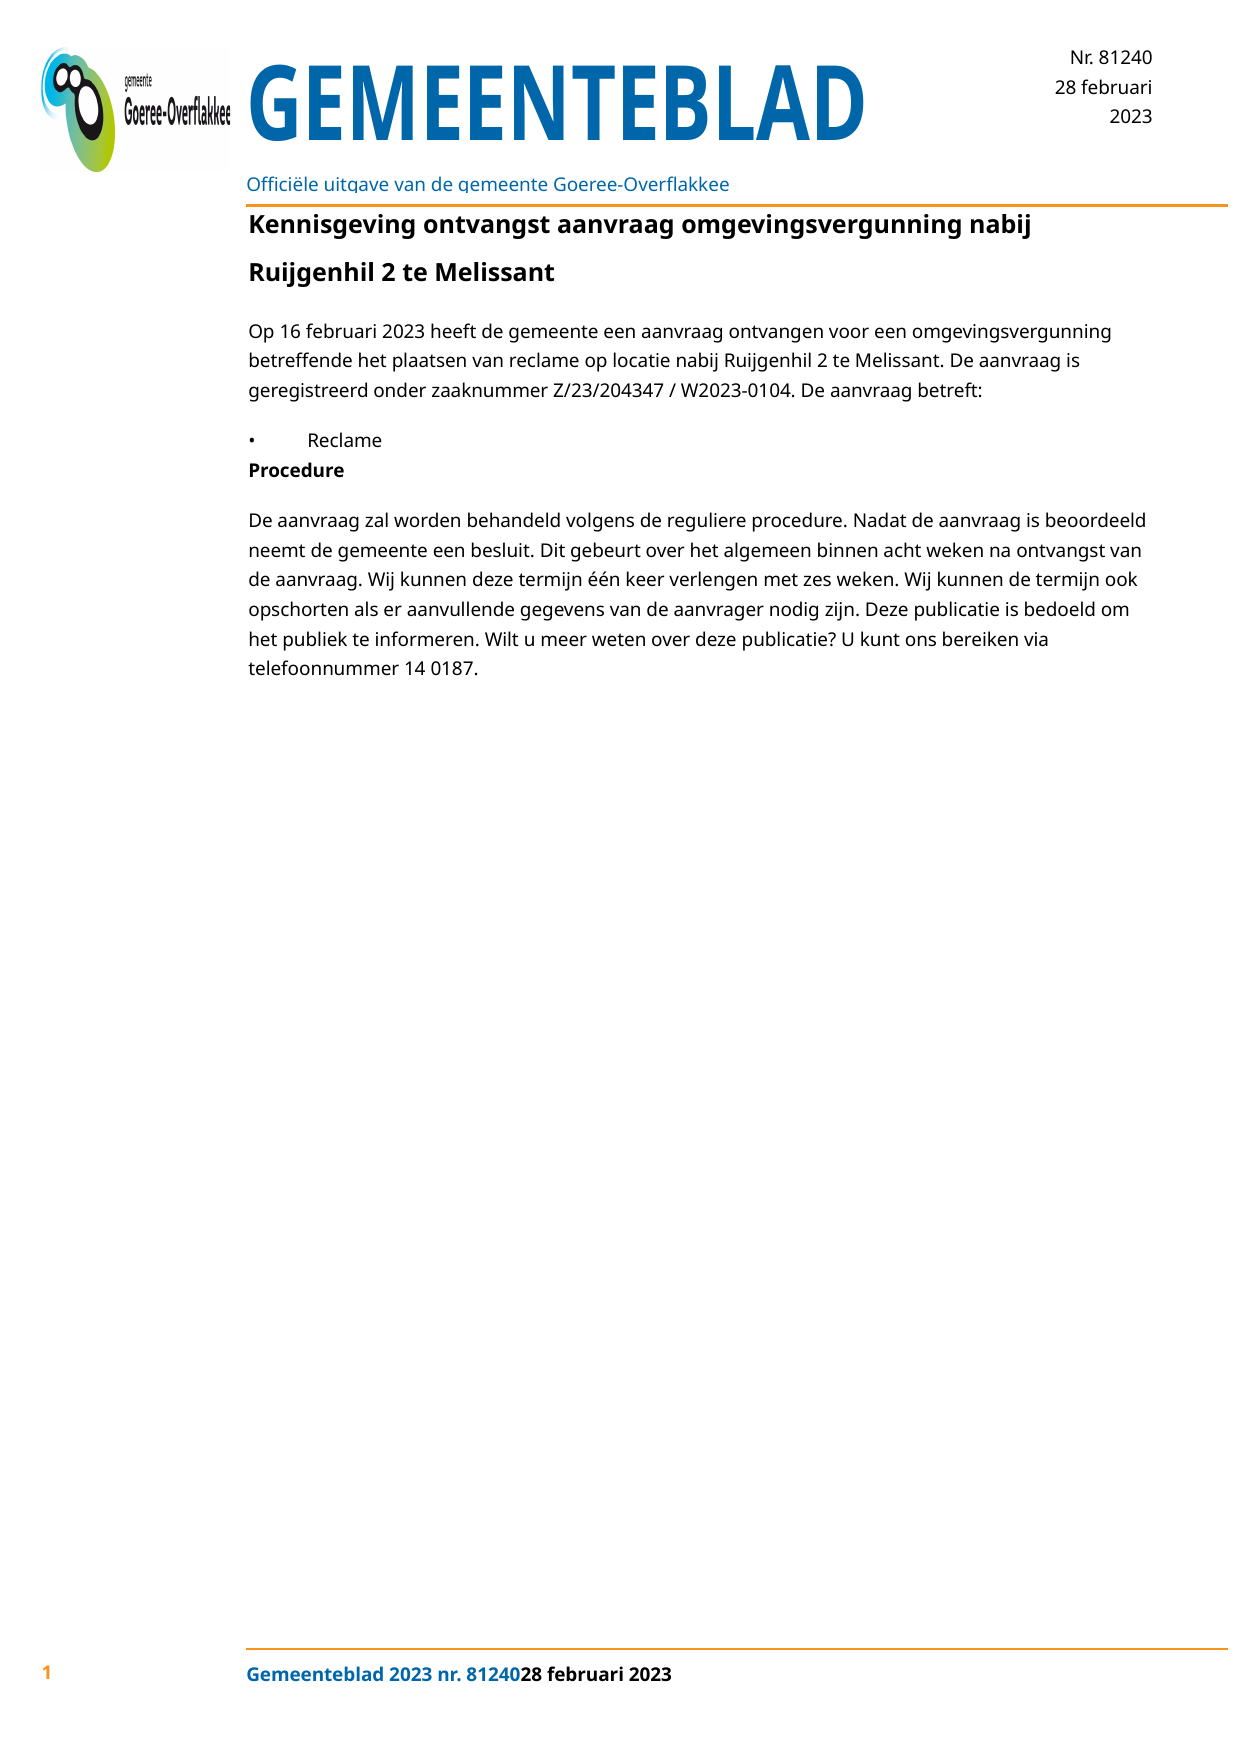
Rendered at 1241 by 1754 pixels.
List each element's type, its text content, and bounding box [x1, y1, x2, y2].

text Op 16 februari 2023 heeft de gemeente een aanvraag ontvangen voor een omgevingsvergunning betreffende het plaatsen van reclame op locatie nabij Ruijgenhil 2 te Melissant. De aanvraag is geregistreerd onder zaaknummer Z/23/204347 / W2023-0104. De aanvraag betreft: [248, 318, 1152, 403]
text Kennisgeving ontvangst aanvraag omgevingsvergunning nabij Ruijgenhil 2 te Melissant [248, 207, 1152, 288]
text De aanvraag zal worden behandeld volgens de reguliere procedure. Nadat de aanvraag is beoordeeld neemt de gemeente een besluit. Dit gebeurt over het algemeen binnen acht weken na ontvangst van de aanvraag. Wij kunnen deze termijn één keer verlengen met zes weken. Wij kunnen de termijn ook opschorten als er aanvullende gegevens van de aanvrager nodig zijn. Deze publicatie is bedoeld om het publiek te informeren. Wilt u meer weten over deze publicatie? U kunt ons bereiken via telefoonnummer 14 0187. [248, 507, 1152, 681]
text Procedure [248, 457, 1152, 483]
picture [41, 47, 231, 172]
list Reclame [248, 427, 1152, 453]
